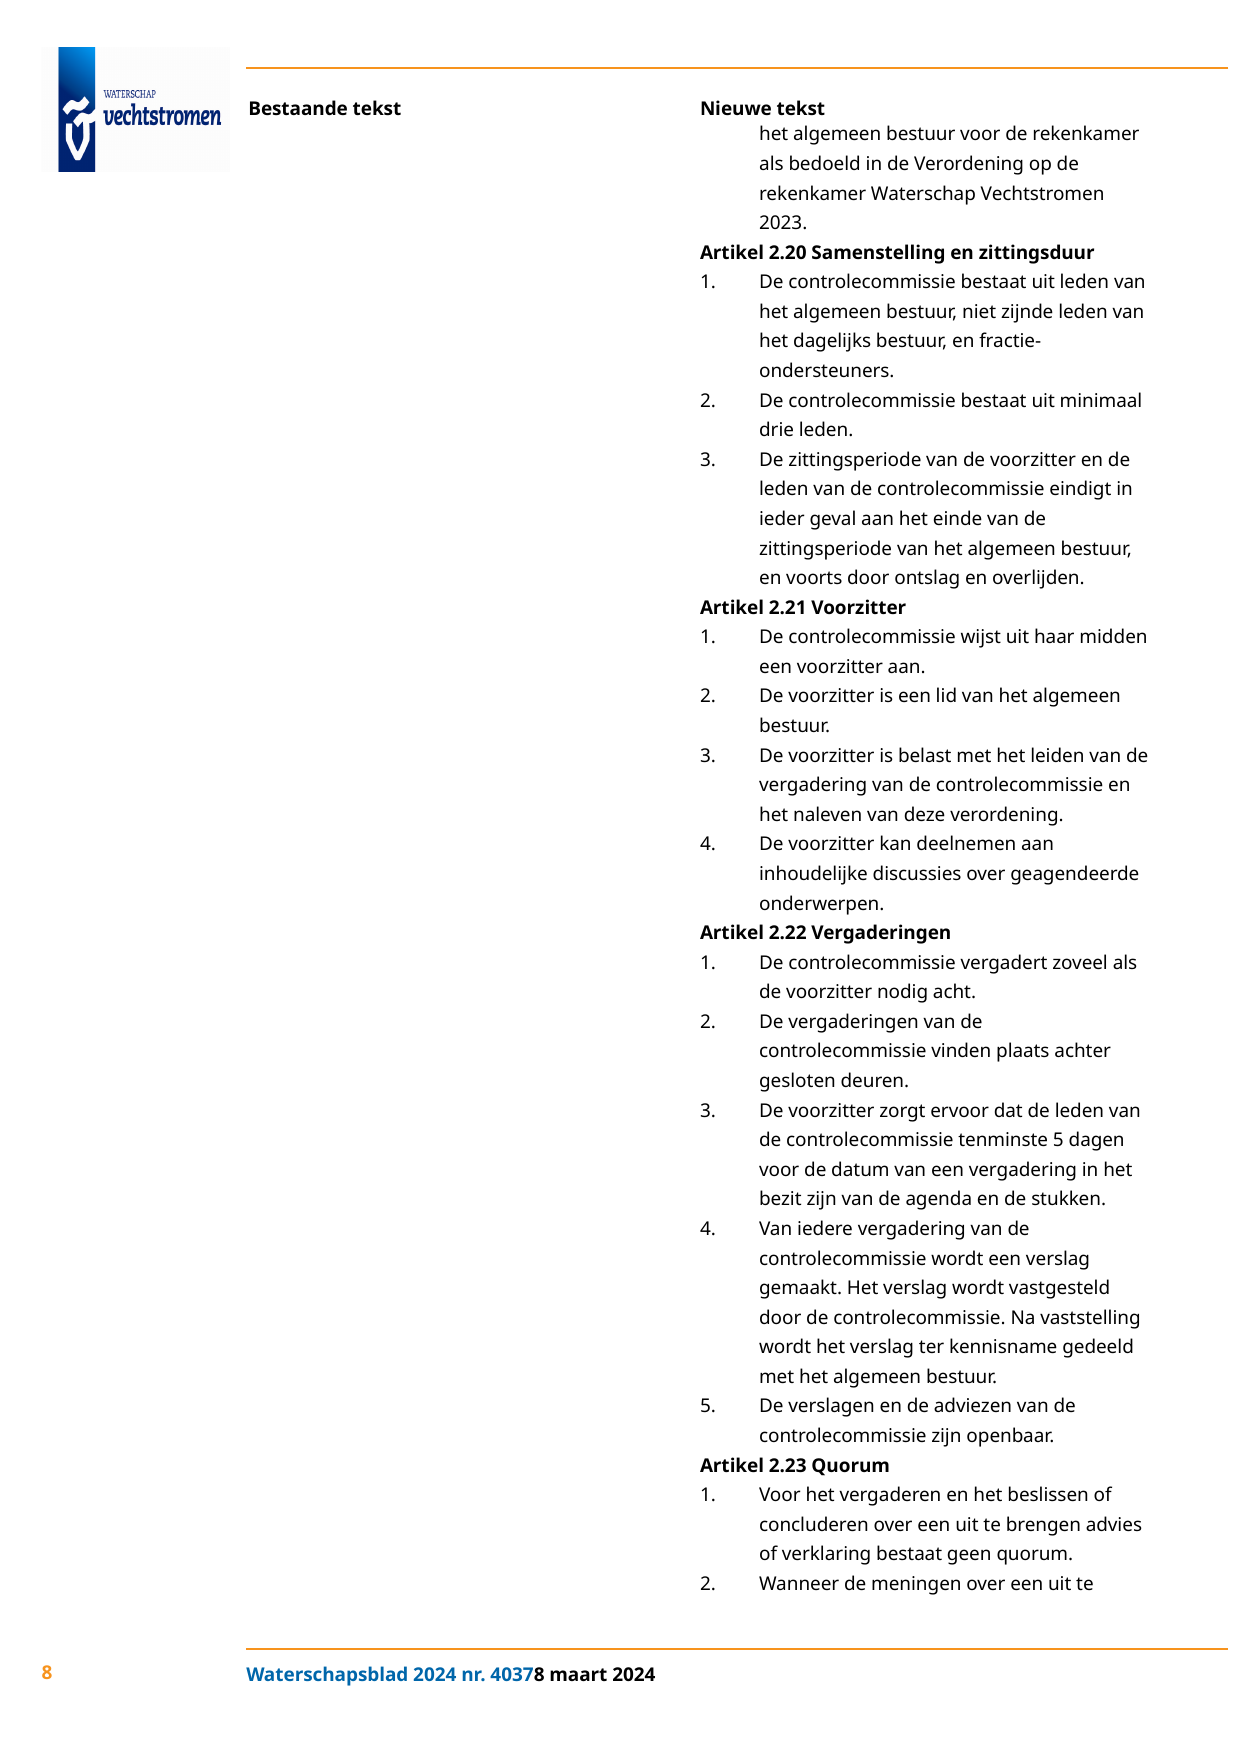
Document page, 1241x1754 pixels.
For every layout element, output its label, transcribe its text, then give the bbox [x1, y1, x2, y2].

table_cell - [248, 121, 700, 1596]
picture [41, 47, 231, 172]
table_cell het algemeen bestuur voor de rekenkamer als bedoeld in de Verordening op de rekenkamer Waterschap Vechtstromen 2023. Artikel 2.20 Samenstelling en zittingsduur De controlecommissie bestaat uit leden van het algemeen bestuur, niet zijnde leden van het dagelijks bestuur, en fractie-ondersteuners. De controlecommissie bestaat uit minimaal drie leden. De zittingsperiode van de voorzitter en de leden van de controlecommissie eindigt in ieder geval aan het einde van de zittingsperiode van het algemeen bestuur, en voorts door ontslag en overlijden. Artikel 2.21 Voorzitter De controlecommissie wijst uit haar midden een voorzitter aan. De voorzitter is een lid van het algemeen bestuur. De voorzitter is belast met het leiden van de vergadering van de controlecommissie en het naleven van deze verordening. De voorzitter kan deelnemen aan inhoudelijke discussies over geagendeerde onderwerpen. Artikel 2.22 Vergaderingen De controlecommissie vergadert zoveel als de voorzitter nodig acht. De vergaderingen van de controlecommissie vinden plaats achter gesloten deuren. De voorzitter zorgt ervoor dat de leden van de controlecommissie tenminste 5 dagen voor de datum van een vergadering in het bezit zijn van de agenda en de stukken. Van iedere vergadering van de controlecommissie wordt een verslag gemaakt. Het verslag wordt vastgesteld door de controlecommissie. Na vaststelling wordt het verslag ter kennisname gedeeld met het algemeen bestuur. De verslagen en de adviezen van de controlecommissie zijn openbaar. Artikel 2.23 Quorum Voor het vergaderen en het beslissen of concluderen over een uit te brengen advies of verklaring bestaat geen quorum. Wanneer de meningen over een uit te [700, 121, 1152, 1596]
table_header Nieuwe tekst [700, 95, 1152, 121]
table_header Bestaande tekst [248, 95, 700, 121]
